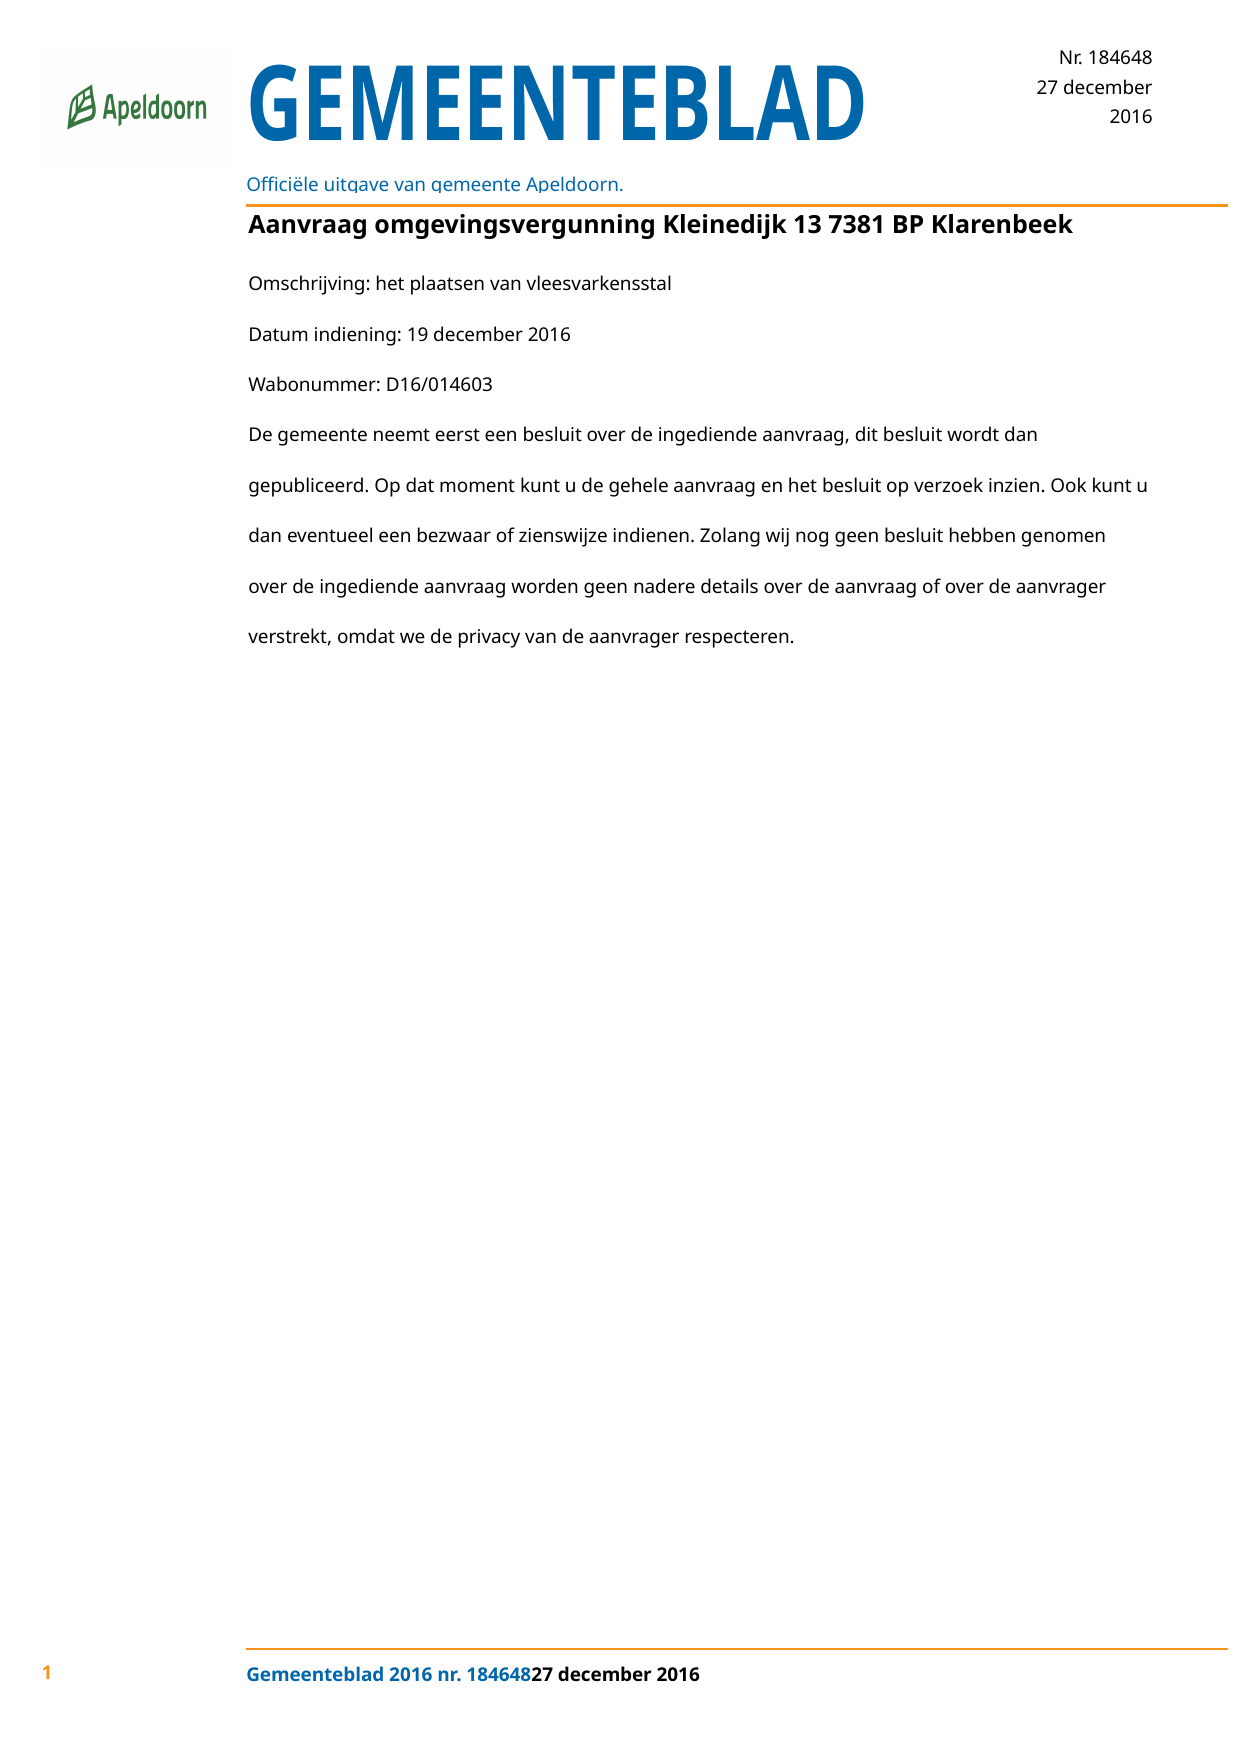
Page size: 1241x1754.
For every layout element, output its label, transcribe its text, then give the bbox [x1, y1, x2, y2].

text over de ingediende aanvraag worden geen nadere details over de aanvraag of over de aanvrager [248, 573, 1152, 598]
text Aanvraag omgevingsvergunning Kleinedijk 13 7381 BP Klarenbeek [248, 207, 1152, 241]
text De gemeente neemt eerst een besluit over de ingediende aanvraag, dit besluit wordt dan [248, 422, 1152, 447]
text Wabonummer: D16/014603 [248, 371, 1152, 397]
text verstrekt, omdat we de privacy van de aanvrager respecteren. [248, 623, 1152, 649]
text Datum indiening: 19 december 2016 [248, 321, 1152, 346]
text dan eventueel een bezwaar of zienswijze indienen. Zolang wij nog geen besluit hebben genomen [248, 522, 1152, 548]
picture [41, 47, 231, 172]
text Omschrijving: het plaatsen van vleesvarkensstal [248, 270, 1152, 296]
text gepubliceerd. Op dat moment kunt u de gehele aanvraag en het besluit op verzoek inzien. Ook kunt u [248, 472, 1152, 498]
